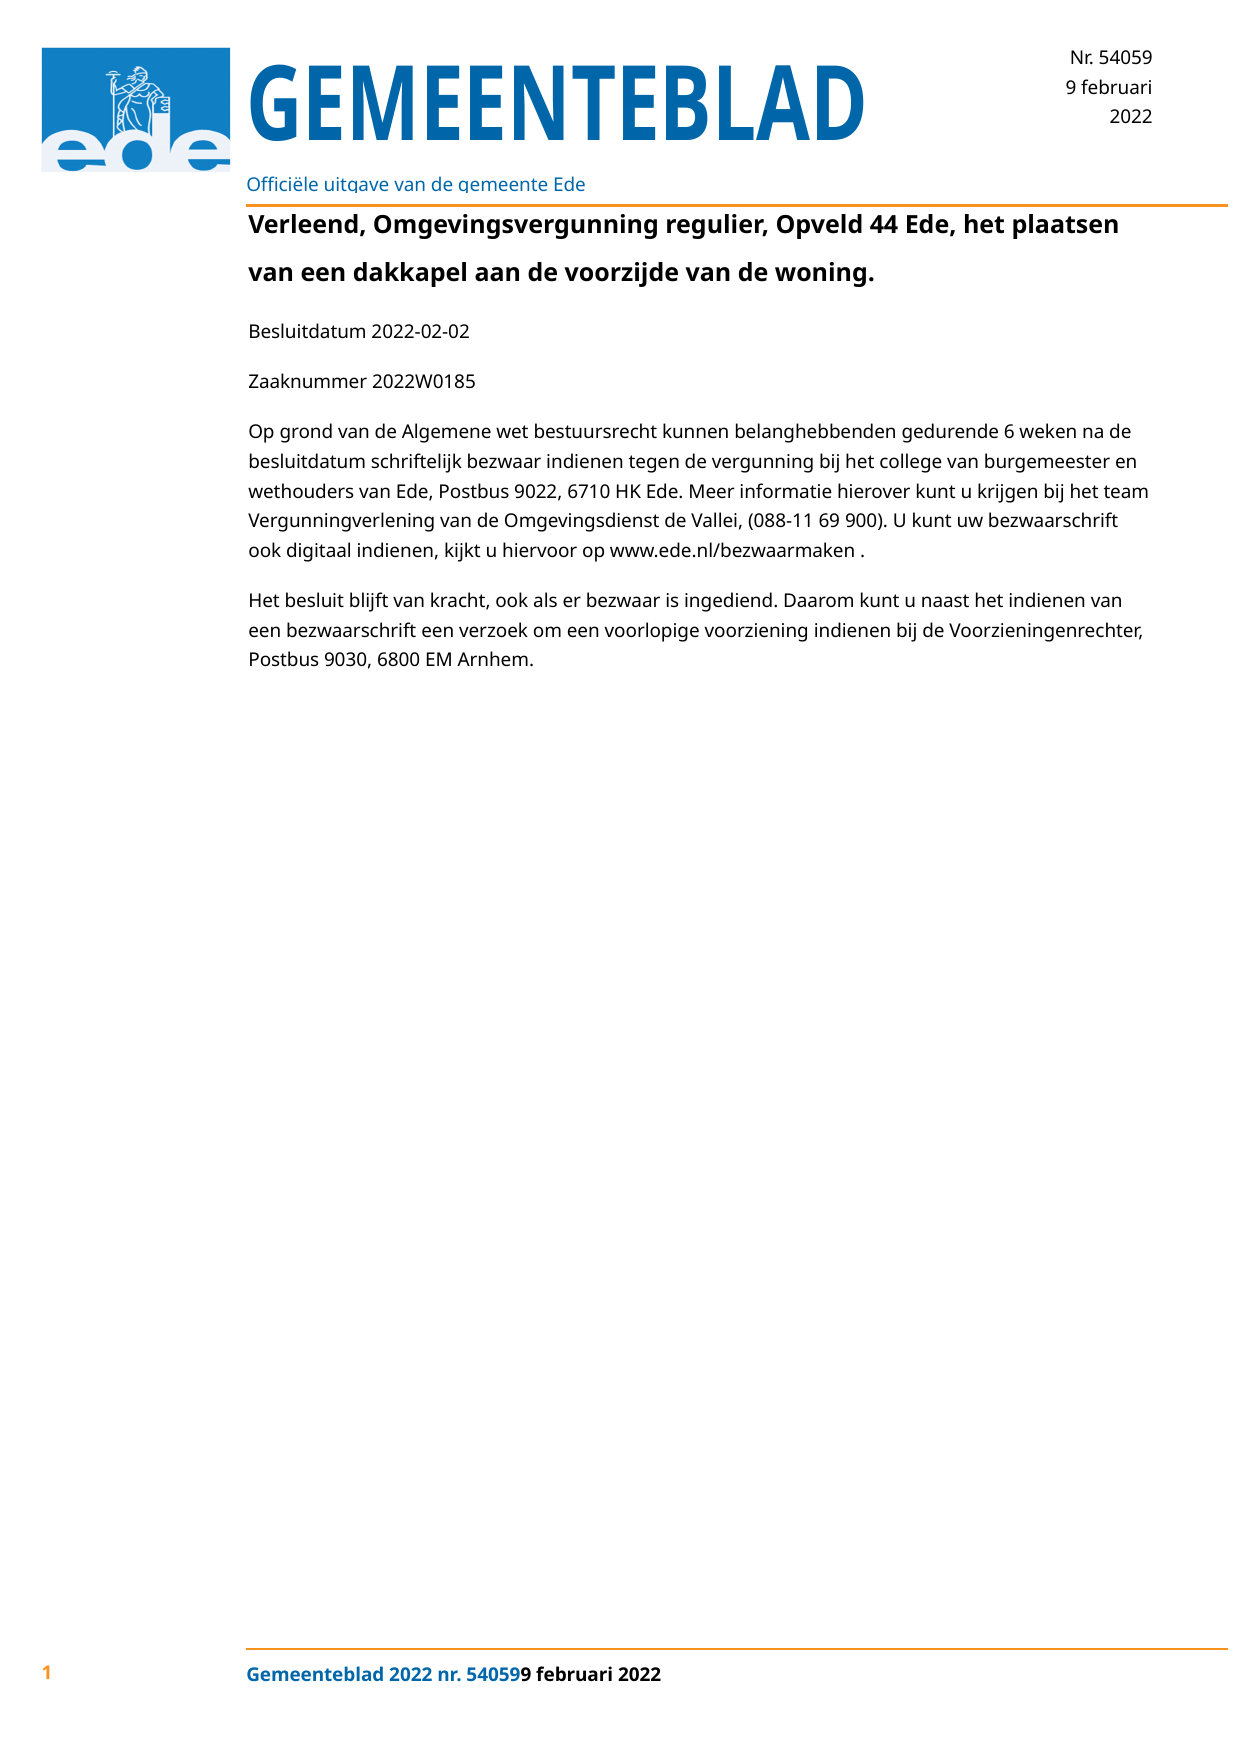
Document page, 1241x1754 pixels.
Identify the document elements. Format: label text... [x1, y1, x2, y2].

text Verleend, Omgevingsvergunning regulier, Opveld 44 Ede, het plaatsen van een dakkapel aan de voorzijde van de woning. [248, 207, 1152, 288]
text Het besluit blijft van kracht, ook als er bezwaar is ingediend. Daarom kunt u naast het indienen van een bezwaarschrift een verzoek om een voorlopige voorziening indienen bij de Voorzieningenrechter, Postbus 9030, 6800 EM Arnhem. [248, 587, 1152, 672]
text Besluitdatum 2022-02-02 [248, 318, 1152, 344]
picture [41, 47, 231, 172]
text Zaaknummer 2022W0185 [248, 368, 1152, 394]
text Op grond van de Algemene wet bestuursrecht kunnen belanghebbenden gedurende 6 weken na de besluitdatum schriftelijk bezwaar indienen tegen de vergunning bij het college van burgemeester en wethouders van Ede, Postbus 9022, 6710 HK Ede. Meer informatie hierover kunt u krijgen bij het team Vergunningverlening van de Omgevingsdienst de Vallei, (088-11 69 900). U kunt uw bezwaarschrift ook digitaal indienen, kijkt u hiervoor op www.ede.nl/bezwaarmaken . [248, 419, 1152, 563]
